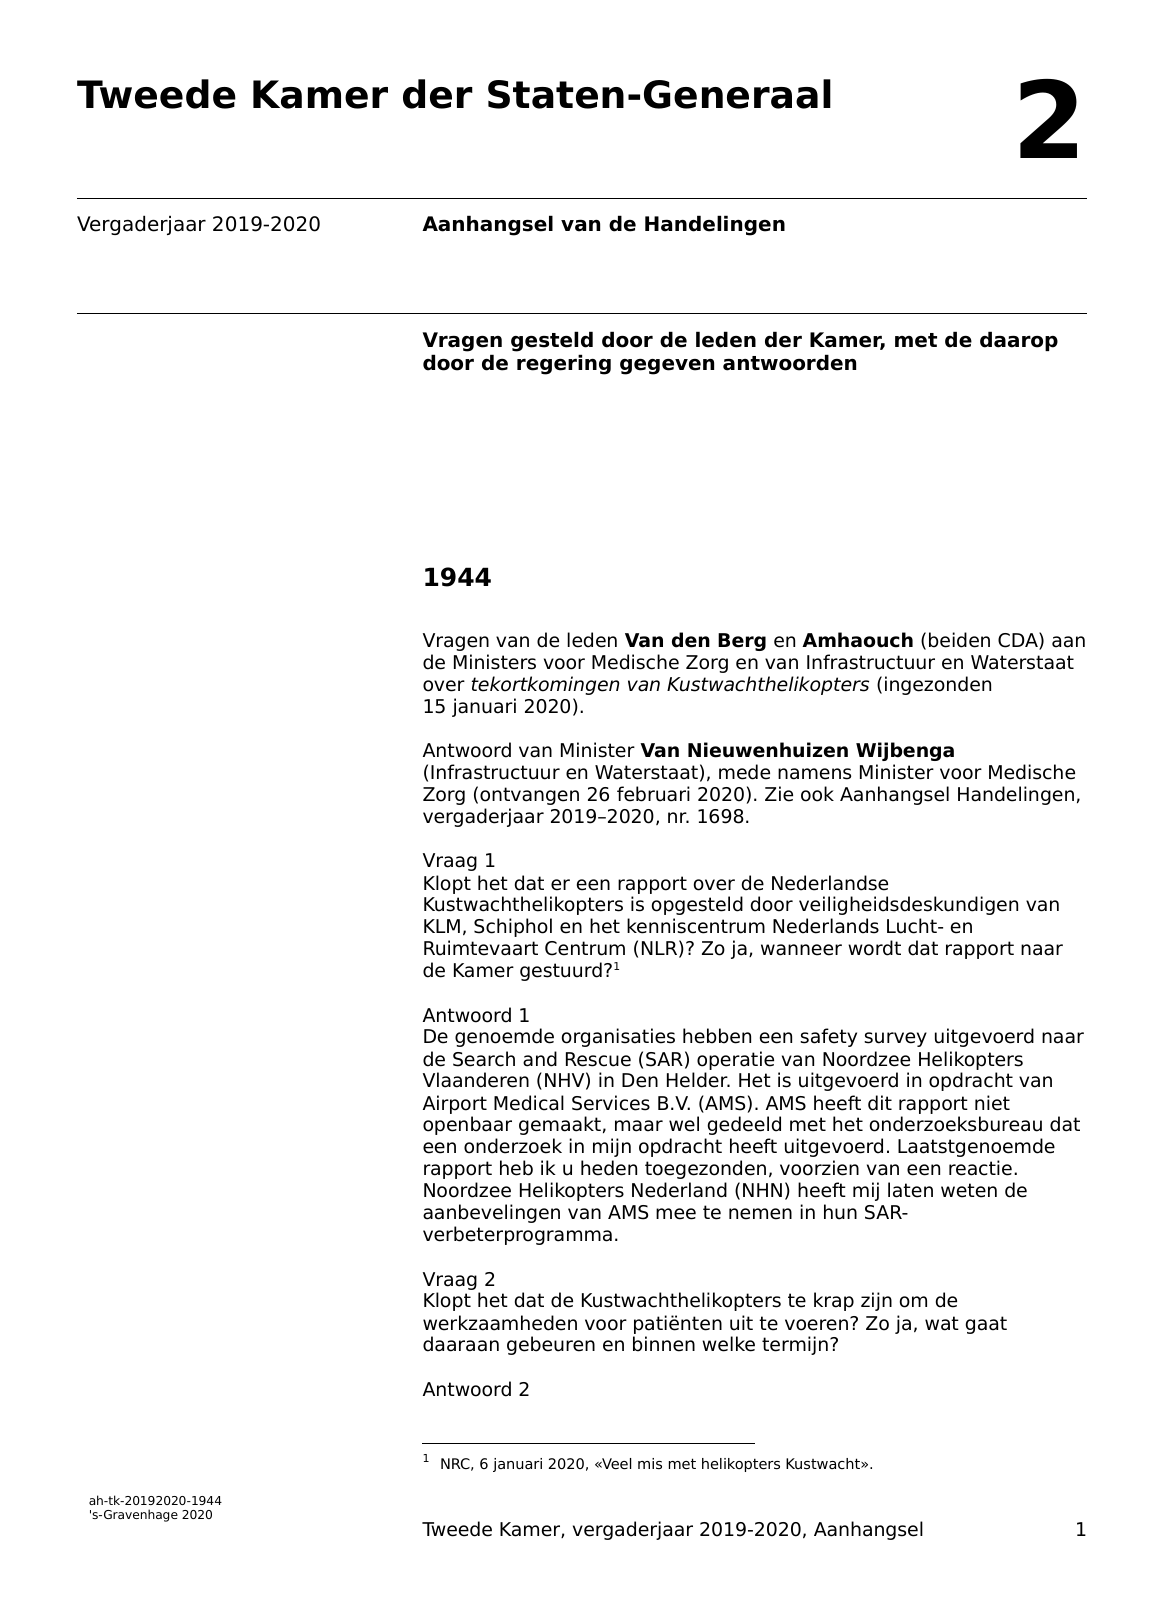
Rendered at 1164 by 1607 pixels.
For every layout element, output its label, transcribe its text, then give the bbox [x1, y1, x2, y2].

text 1944 [422, 563, 1087, 592]
text Antwoord 2 [422, 1378, 1087, 1401]
text Antwoord 1 [422, 1004, 1087, 1026]
text Klopt het dat de Kustwachthelikopters te krap zijn om de werkzaamheden voor patiënten uit te voeren? Zo ja, wat gaat daaraan gebeuren en binnen welke termijn? [422, 1290, 1087, 1356]
table_cell Vergaderjaar 2019-2020 [77, 199, 422, 313]
table_cell Aanhangsel van de Handelingen [422, 199, 1087, 313]
text ah-tk-20192020-1944 [88, 1494, 323, 1508]
table_cell [77, 314, 422, 375]
table_header Tweede Kamer der Staten-Generaal [77, 59, 886, 198]
text Vraag 2 [422, 1268, 1087, 1290]
text Klopt het dat er een rapport over de Nederlandse Kustwachthelikopters is opgesteld door veiligheidsdeskundigen van KLM, Schiphol en het kenniscentrum Nederlands Lucht- en Ruimtevaart Centrum (NLR)? Zo ja, wanneer wordt dat rapport naar de Kamer gestuurd? [422, 872, 1087, 982]
table_header 2 [886, 59, 1087, 198]
table_cell Vragen gesteld door de leden der Kamer, met de daarop door de regering gegeven antwoorden [422, 314, 1087, 375]
text Vraag 1 [422, 850, 1087, 872]
text NRC, 6 januari 2020, «Veel mis met helikopters Kustwacht». [422, 1452, 1087, 1474]
text Antwoord van Minister Van Nieuwenhuizen Wijbenga (Infrastructuur en Waterstaat), mede namens Minister voor Medische Zorg (ontvangen 26 februari 2020). Zie ook Aanhangsel Handelingen, vergaderjaar 2019–2020, nr. 1698. [422, 740, 1087, 828]
text De genoemde organisaties hebben een safety survey uitgevoerd naar de Search and Rescue (SAR) operatie van Noordzee Helikopters Vlaanderen (NHV) in Den Helder. Het is uitgevoerd in opdracht van Airport Medical Services B.V. (AMS). AMS heeft dit rapport niet openbaar gemaakt, maar wel gedeeld met het onderzoeksbureau dat een onderzoek in mijn opdracht heeft uitgevoerd. Laatstgenoemde rapport heb ik u heden toegezonden, voorzien van een reactie. Noordzee Helikopters Nederland (NHN) heeft mij laten weten de aanbevelingen van AMS mee te nemen in hun SAR-verbeterprogramma. [422, 1026, 1087, 1246]
text Vragen van de leden Van den Berg en Amhaouch (beiden CDA) aan de Ministers voor Medische Zorg en van Infrastructuur en Waterstaat over tekortkomingen van Kustwachthelikopters (ingezonden 15 januari 2020). [422, 630, 1087, 718]
text 's-Gravenhage 2020 [88, 1508, 323, 1522]
